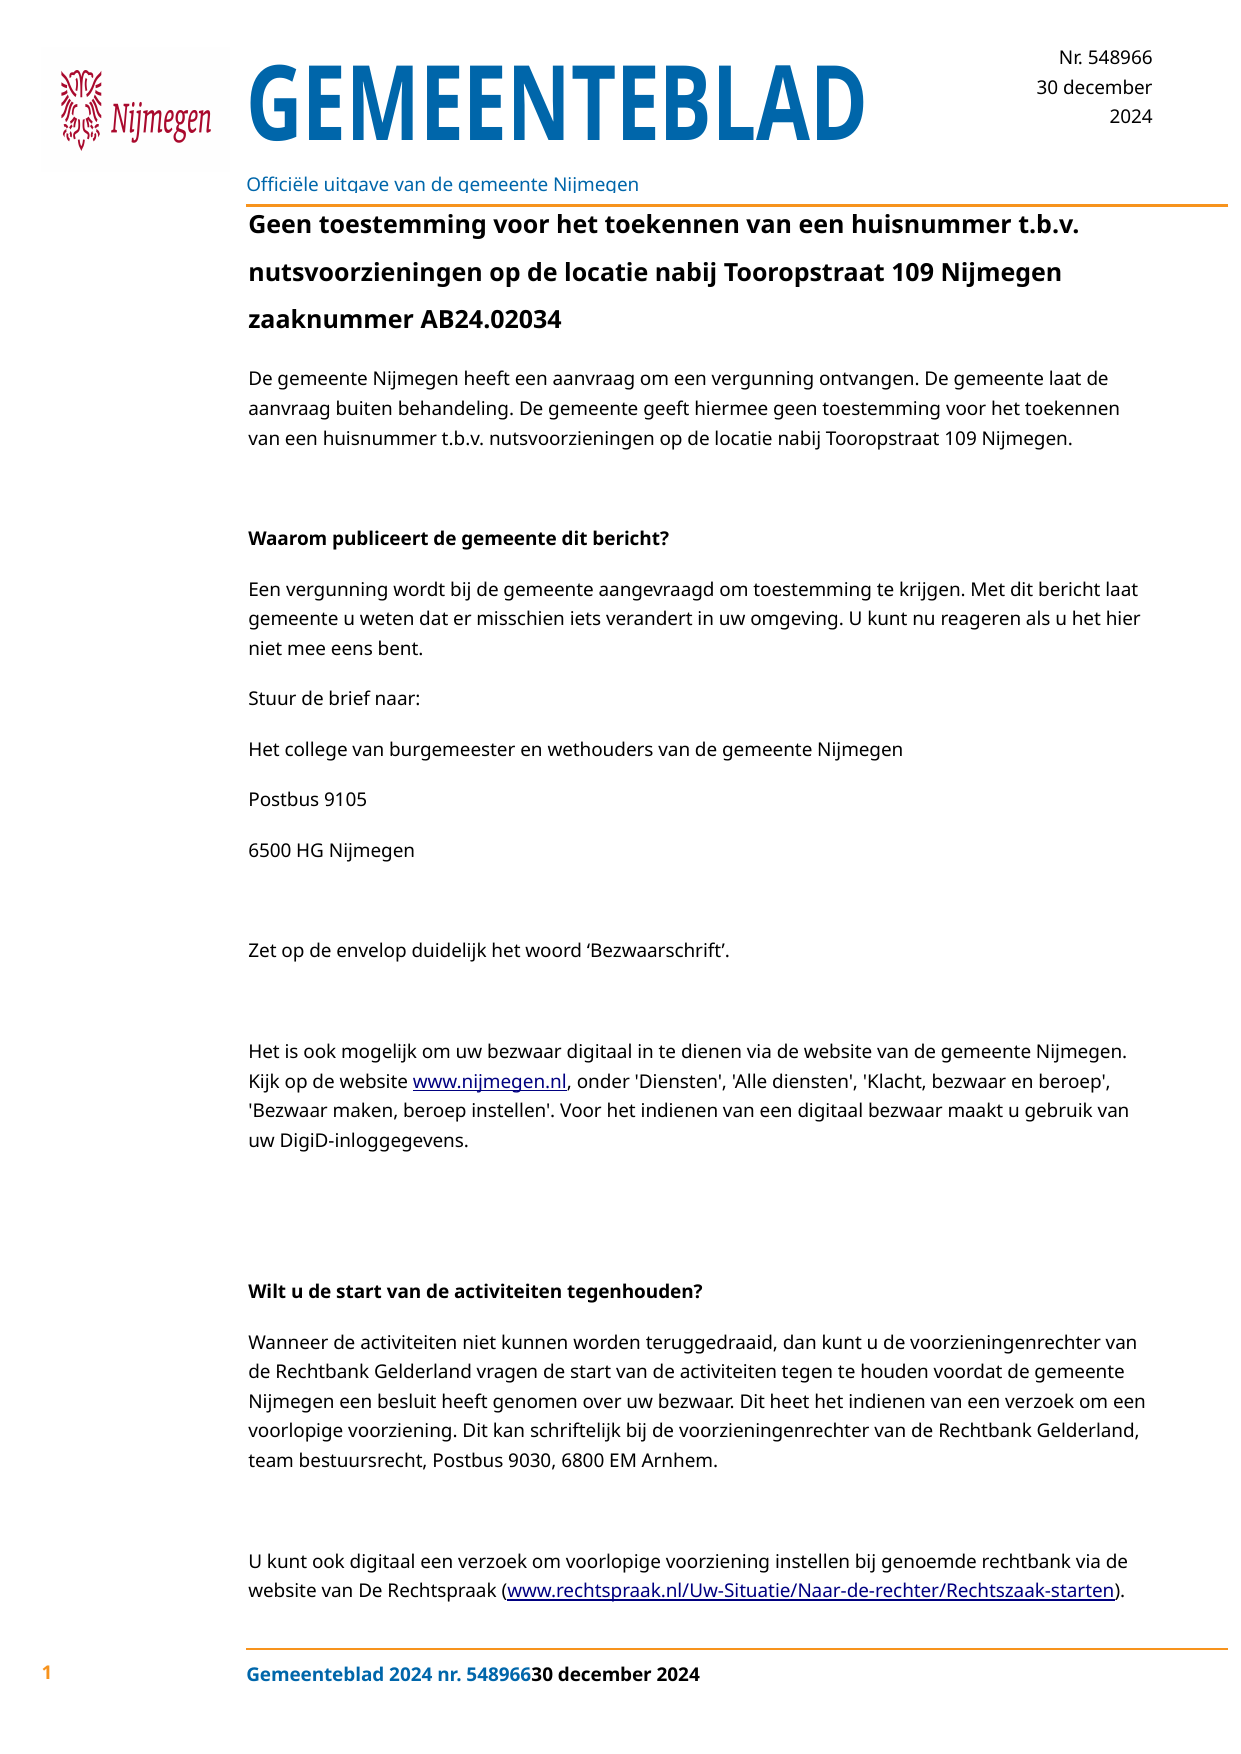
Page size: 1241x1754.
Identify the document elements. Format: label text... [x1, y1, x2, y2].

text 6500 HG Nijmegen [248, 837, 1152, 862]
text Stuur de brief naar: [248, 686, 1152, 711]
text Het is ook mogelijk om uw bezwaar digitaal in te dienen via de website van de gemeente Nijmegen. Kijk op de website www.nijmegen.nl, onder 'Diensten', 'Alle diensten', 'Klacht, bezwaar en beroep', 'Bezwaar maken, beroep instellen'. Voor het indienen van een digitaal bezwaar maakt u gebruik van uw DigiD-inloggegevens. [248, 1038, 1152, 1153]
text Waarom publiceert de gemeente dit bericht? [248, 526, 1152, 551]
text De gemeente Nijmegen heeft een aanvraag om een vergunning ontvangen. De gemeente laat de aanvraag buiten behandeling. De gemeente geeft hiermee geen toestemming voor het toekennen van een huisnummer t.b.v. nutsvoorzieningen op de locatie nabij Tooropstraat 109 Nijmegen. [248, 366, 1152, 450]
text Zet op de envelop duidelijk het woord ‘Bezwaarschrift’. [248, 938, 1152, 963]
text Het college van burgemeester en wethouders van de gemeente Nijmegen [248, 736, 1152, 762]
text Wanneer de activiteiten niet kunnen worden teruggedraaid, dan kunt u de voorzieningenrechter van de Rechtbank Gelderland vragen de start van de activiteiten tegen te houden voordat de gemeente Nijmegen een besluit heeft genomen over uw bezwaar. Dit heet het indienen van een verzoek om een voorlopige voorziening. Dit kan schriftelijk bij de voorzieningenrechter van de Rechtbank Gelderland, team bestuursrecht, Postbus 9030, 6800 EM Arnhem. [248, 1329, 1152, 1473]
text Geen toestemming voor het toekennen van een huisnummer t.b.v. nutsvoorzieningen op de locatie nabij Tooropstraat 109 Nijmegen zaaknummer AB24.02034 [248, 207, 1152, 336]
text Wilt u de start van de activiteiten tegenhouden? [248, 1278, 1152, 1304]
text Een vergunning wordt bij de gemeente aangevraagd om toestemming te krijgen. Met dit bericht laat gemeente u weten dat er misschien iets verandert in uw omgeving. U kunt nu reageren als u het hier niet mee eens bent. [248, 576, 1152, 661]
picture [41, 47, 231, 172]
text U kunt ook digitaal een verzoek om voorlopige voorziening instellen bij genoemde rechtbank via de website van De Rechtspraak (www.rechtspraak.nl/Uw-Situatie/Naar-de-rechter/Rechtszaak-starten). [248, 1548, 1152, 1603]
text Postbus 9105 [248, 786, 1152, 812]
